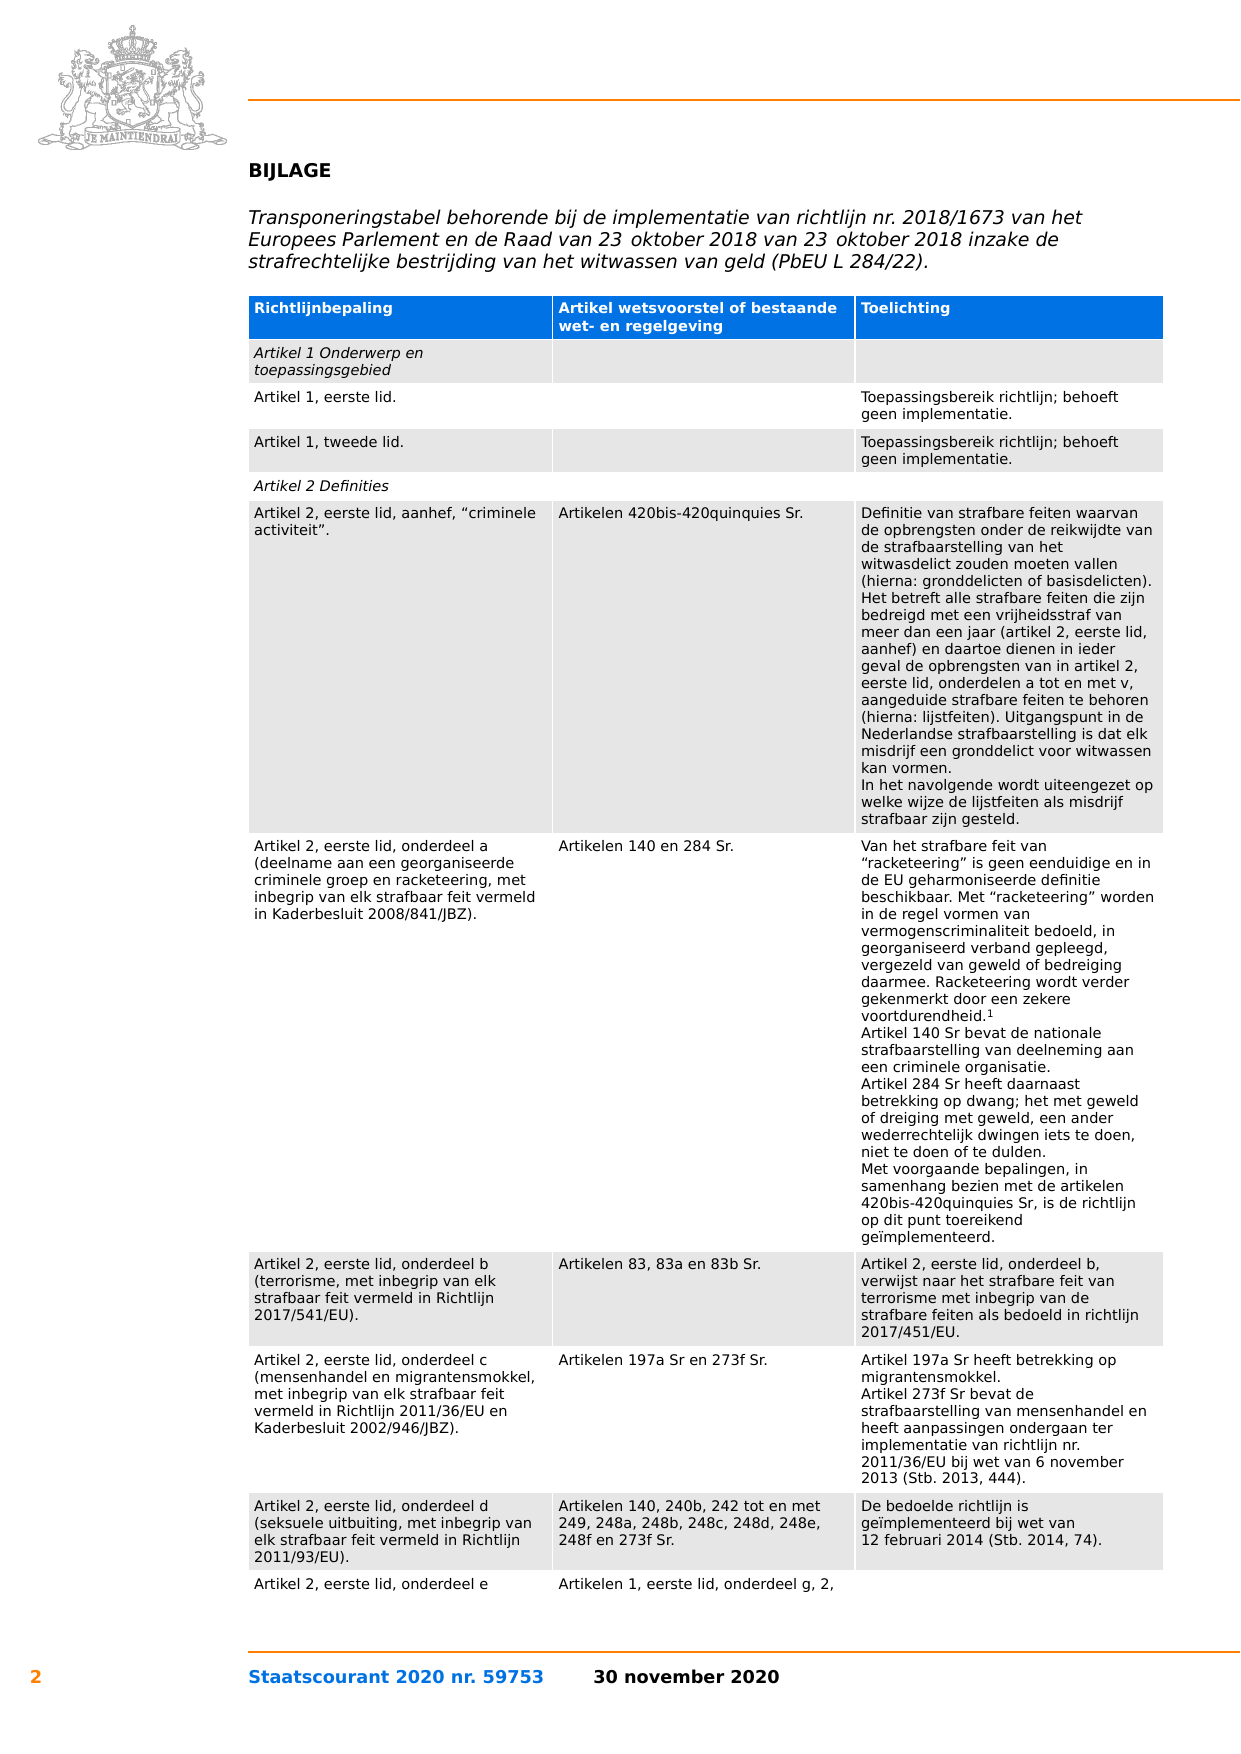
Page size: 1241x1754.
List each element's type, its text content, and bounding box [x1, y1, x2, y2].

table_cell Artikelen 83, 83a en 83b Sr. [553, 1252, 854, 1346]
table_cell Artikel 1, eerste lid. [249, 385, 552, 428]
table_cell Artikel 1 Onderwerp en toepassingsgebied [249, 340, 552, 383]
table_cell [553, 340, 854, 383]
table_cell Artikelen 1, eerste lid, onderdeel g, 2, [553, 1571, 854, 1598]
table_cell Artikelen 420bis-420quinquies Sr. [553, 501, 854, 833]
table_cell Van het strafbare feit van “racketeering” is geen eenduidige en in de EU geharmoniseerde definitie beschikbaar. Met “racketeering” worden in de regel vormen van vermogenscriminaliteit bedoeld, in georganiseerd verband gepleegd, vergezeld van geweld of bedreiging daarmee. Racketeering wordt verder gekenmerkt door een zekere voortdurendheid.1 Artikel 140 Sr bevat de nationale strafbaarstelling van deelneming aan een criminele organisatie. Artikel 284 Sr heeft daarnaast betrekking op dwang; het met geweld of dreiging met geweld, een ander wederrechtelijk dwingen iets te doen, niet te doen of te dulden. Met voorgaande bepalingen, in samenhang bezien met de artikelen 420bis-420quinquies Sr, is de richtlijn op dit punt toereikend geïmplementeerd. [856, 834, 1163, 1251]
text Transponeringstabel behorende bij de implementatie van richtlijn nr. 2018/1673 van het Europees Parlement en de Raad van 23 oktober 2018 van 23 oktober 2018 inzake de strafrechtelijke bestrijding van het witwassen van geld (PbEU L 284/22). [248, 207, 1163, 273]
table_cell Artikel 2, eerste lid, aanhef, “criminele activiteit”. [249, 501, 552, 833]
table_cell Artikel 2, eerste lid, onderdeel b, verwijst naar het strafbare feit van terrorisme met inbegrip van de strafbare feiten als bedoeld in richtlijn 2017/451/EU. [856, 1252, 1163, 1346]
table_cell [856, 473, 1163, 499]
table_cell Artikelen 140, 240b, 242 tot en met 249, 248a, 248b, 248c, 248d, 248e, 248f en 273f Sr. [553, 1493, 854, 1570]
table_cell Artikelen 140 en 284 Sr. [553, 834, 854, 1251]
table_cell Artikel 1, tweede lid. [249, 429, 552, 472]
table_cell Artikel 2, eerste lid, onderdeel c (mensenhandel en migrantensmokkel, met inbegrip van elk strafbaar feit vermeld in Richtlijn 2011/36/EU en Kaderbesluit 2002/946/JBZ). [249, 1347, 552, 1492]
table_header Richtlijnbepaling [249, 296, 552, 339]
table_cell Artikel 2, eerste lid, onderdeel d (seksuele uitbuiting, met inbegrip van elk strafbaar feit vermeld in Richtlijn 2011/93/EU). [249, 1493, 552, 1570]
table_cell Artikelen 197a Sr en 273f Sr. [553, 1347, 854, 1492]
table_cell [553, 385, 854, 428]
table_cell De bedoelde richtlijn is geïmplementeerd bij wet van 12 februari 2014 (Stb. 2014, 74). [856, 1493, 1163, 1570]
table_cell Toepassingsbereik richtlijn; behoeft geen implementatie. [856, 429, 1163, 472]
table_cell Artikel 2, eerste lid, onderdeel e [249, 1571, 552, 1598]
subtitle BIJLAGE [248, 160, 1163, 182]
table_cell Artikel 197a Sr heeft betrekking op migrantensmokkel. Artikel 273f Sr bevat de strafbaarstelling van mensenhandel en heeft aanpassingen ondergaan ter implementatie van richtlijn nr. 2011/36/EU bij wet van 6 november 2013 (Stb. 2013, 444). [856, 1347, 1163, 1492]
picture [38, 25, 227, 150]
table_cell Definitie van strafbare feiten waarvan de opbrengsten onder de reikwijdte van de strafbaarstelling van het witwasdelict zouden moeten vallen (hierna: gronddelicten of basisdelicten). Het betreft alle strafbare feiten die zijn bedreigd met een vrijheidsstraf van meer dan een jaar (artikel 2, eerste lid, aanhef) en daartoe dienen in ieder geval de opbrengsten van in artikel 2, eerste lid, onderdelen a tot en met v, aangeduide strafbare feiten te behoren (hierna: lijstfeiten). Uitgangspunt in de Nederlandse strafbaarstelling is dat elk misdrijf een gronddelict voor witwassen kan vormen. In het navolgende wordt uiteengezet op welke wijze de lijstfeiten als misdrijf strafbaar zijn gesteld. [856, 501, 1163, 833]
table_cell [553, 429, 854, 472]
table_cell Artikel 2, eerste lid, onderdeel a (deelname aan een georganiseerde criminele groep en racketeering, met inbegrip van elk strafbaar feit vermeld in Kaderbesluit 2008/841/JBZ). [249, 834, 552, 1251]
table_cell [856, 1571, 1163, 1598]
table_header Artikel wetsvoorstel of bestaande wet- en regelgeving [553, 296, 854, 339]
table_header Toelichting [856, 296, 1163, 339]
table_cell Toepassingsbereik richtlijn; behoeft geen implementatie. [856, 385, 1163, 428]
table_cell [553, 473, 854, 499]
table_cell [856, 340, 1163, 383]
table_cell Artikel 2 Definities [249, 473, 552, 499]
table_cell Artikel 2, eerste lid, onderdeel b (terrorisme, met inbegrip van elk strafbaar feit vermeld in Richtlijn 2017/541/EU). [249, 1252, 552, 1346]
